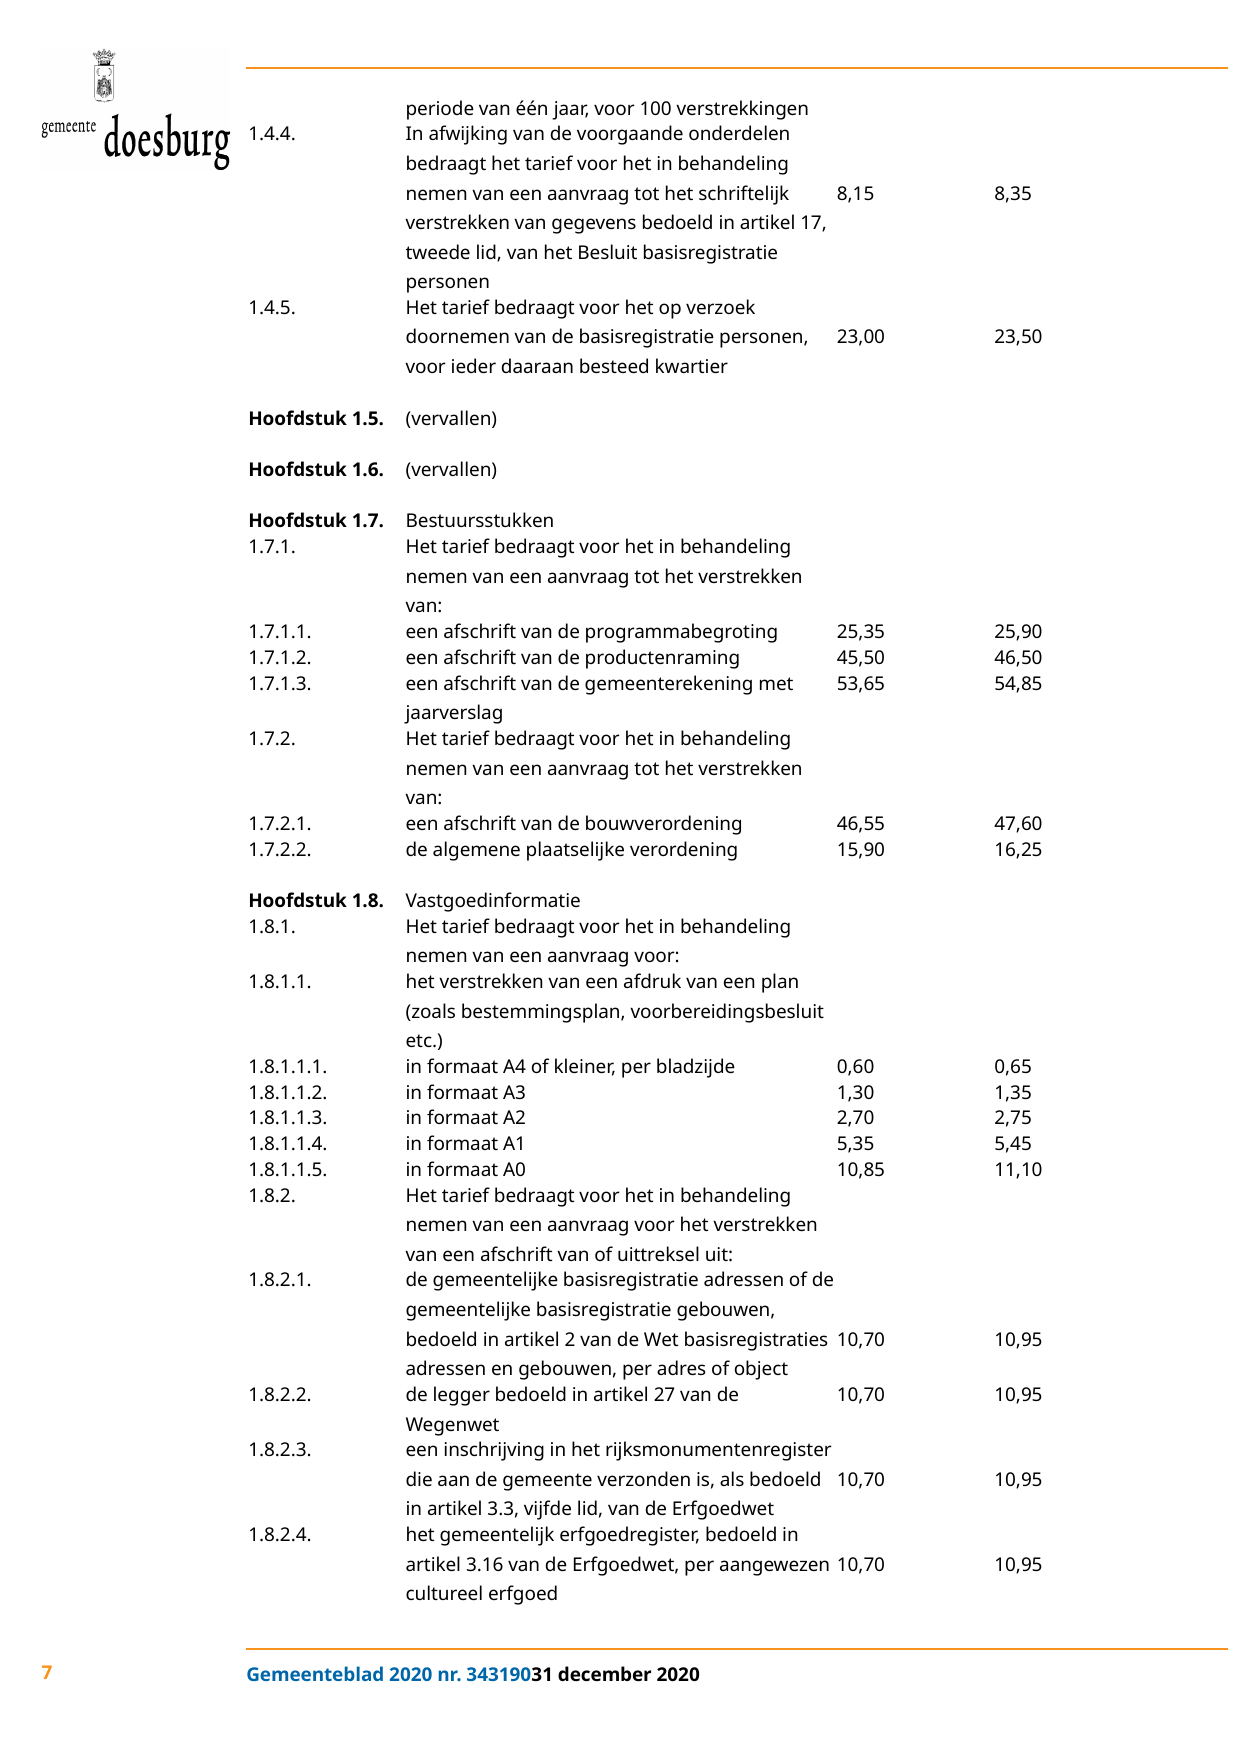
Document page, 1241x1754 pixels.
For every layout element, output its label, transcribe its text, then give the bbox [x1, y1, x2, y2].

table_cell een afschrift van de programmabegroting [405, 618, 837, 644]
table_cell [994, 379, 1152, 405]
table_cell 11,10 [994, 1156, 1152, 1182]
table_cell [837, 431, 994, 456]
table_cell 25,35 [837, 618, 994, 644]
table_cell [248, 431, 405, 456]
table_cell 1.8.2.1. [248, 1267, 405, 1381]
table_cell [248, 861, 405, 887]
table_cell 8,15 [837, 121, 994, 294]
picture [41, 47, 231, 172]
table_cell 10,70 [837, 1381, 994, 1436]
table_cell een inschrijving in het rijksmonumentenregister die aan de gemeente verzonden is, als bedoeld in artikel 3.3, vijfde lid, van de Erfgoedwet [405, 1436, 837, 1521]
table_cell [994, 508, 1152, 533]
table_cell 1.8.2.3. [248, 1436, 405, 1521]
table_cell Bestuursstukken [405, 508, 837, 533]
table_cell 1.8.1.1.4. [248, 1130, 405, 1156]
table_cell 1.8.2. [248, 1182, 405, 1267]
table_cell 0,60 [837, 1053, 994, 1079]
table_cell 47,60 [994, 810, 1152, 836]
table_cell 1.7.2. [248, 725, 405, 810]
table_cell de legger bedoeld in artikel 27 van de Wegenwet [405, 1381, 837, 1436]
table_cell 5,35 [837, 1130, 994, 1156]
table_cell het gemeentelijk erfgoedregister, bedoeld in artikel 3.16 van de Erfgoedwet, per aangewezen cultureel erfgoed [405, 1521, 837, 1606]
table_cell (vervallen) [405, 456, 837, 482]
table_cell [837, 482, 994, 508]
table_cell [994, 95, 1152, 121]
table_cell 10,85 [837, 1156, 994, 1182]
table_cell Hoofdstuk 1.7. [248, 508, 405, 533]
table_cell [994, 534, 1152, 618]
table_cell in formaat A2 [405, 1105, 837, 1130]
table_cell in formaat A3 [405, 1079, 837, 1104]
table_cell Het tarief bedraagt voor het in behandeling nemen van een aanvraag voor: [405, 913, 837, 968]
table_cell [405, 431, 837, 456]
table_cell Hoofdstuk 1.5. [248, 405, 405, 431]
table_cell [994, 482, 1152, 508]
table_cell een afschrift van de productenraming [405, 644, 837, 670]
table_cell 1,30 [837, 1079, 994, 1104]
table_cell 2,70 [837, 1105, 994, 1130]
table_cell 54,85 [994, 670, 1152, 725]
table_cell Vastgoedinformatie [405, 887, 837, 913]
table_cell 46,55 [837, 810, 994, 836]
table_cell 1.8.2.4. [248, 1521, 405, 1606]
table_cell [994, 456, 1152, 482]
table_cell Hoofdstuk 1.6. [248, 456, 405, 482]
table_cell Hoofdstuk 1.8. [248, 887, 405, 913]
table_cell 10,95 [994, 1267, 1152, 1381]
table_cell 1.4.5. [248, 294, 405, 379]
table_cell 1.7.1.2. [248, 644, 405, 670]
table_cell [837, 725, 994, 810]
table_cell 1.8.1.1. [248, 968, 405, 1053]
table_cell [405, 379, 837, 405]
table_cell 1.8.2.2. [248, 1381, 405, 1436]
table_cell [837, 887, 994, 913]
table_cell Het tarief bedraagt voor het in behandeling nemen van een aanvraag tot het verstrekken van: [405, 534, 837, 618]
table_cell de gemeentelijke basisregistratie adressen of de gemeentelijke basisregistratie gebouwen, bedoeld in artikel 2 van de Wet basisregistraties adressen en gebouwen, per adres of object [405, 1267, 837, 1381]
table_cell 23,00 [837, 294, 994, 379]
table_cell Het tarief bedraagt voor het op verzoek doornemen van de basisregistratie personen, voor ieder daaraan besteed kwartier [405, 294, 837, 379]
table_cell 15,90 [837, 836, 994, 861]
table_cell [994, 861, 1152, 887]
table_cell 25,90 [994, 618, 1152, 644]
table_cell een afschrift van de bouwverordening [405, 810, 837, 836]
table_cell [837, 861, 994, 887]
table_cell (vervallen) [405, 405, 837, 431]
table_cell 1.7.1. [248, 534, 405, 618]
table_cell 10,95 [994, 1436, 1152, 1521]
table_cell het verstrekken van een afdruk van een plan (zoals bestemmingsplan, voorbereidingsbesluit etc.) [405, 968, 837, 1053]
table_cell [837, 95, 994, 121]
table_cell een afschrift van de gemeenterekening met jaarverslag [405, 670, 837, 725]
table_cell 2,75 [994, 1105, 1152, 1130]
table_cell [248, 482, 405, 508]
table_cell [837, 534, 994, 618]
table_cell 1.8.1.1.1. [248, 1053, 405, 1079]
table_cell in formaat A0 [405, 1156, 837, 1182]
table_cell in formaat A1 [405, 1130, 837, 1156]
table_cell 1.4.4. [248, 121, 405, 294]
table_cell 1.8.1. [248, 913, 405, 968]
table_cell 10,95 [994, 1381, 1152, 1436]
table_cell 1,35 [994, 1079, 1152, 1104]
table_cell [248, 379, 405, 405]
table_cell [994, 968, 1152, 1053]
table_cell [994, 887, 1152, 913]
table_cell 16,25 [994, 836, 1152, 861]
table_cell 1.8.1.1.2. [248, 1079, 405, 1104]
table_cell 53,65 [837, 670, 994, 725]
table_cell 10,70 [837, 1267, 994, 1381]
table_cell 45,50 [837, 644, 994, 670]
table_cell 0,65 [994, 1053, 1152, 1079]
table_cell [994, 913, 1152, 968]
table_cell [405, 482, 837, 508]
table_cell [994, 405, 1152, 431]
table_cell [837, 913, 994, 968]
table_cell 1.7.1.3. [248, 670, 405, 725]
table_cell 10,95 [994, 1521, 1152, 1606]
table_cell 10,70 [837, 1521, 994, 1606]
table_cell 46,50 [994, 644, 1152, 670]
table_cell Het tarief bedraagt voor het in behandeling nemen van een aanvraag voor het verstrekken van een afschrift van of uittreksel uit: [405, 1182, 837, 1267]
table_cell [837, 1182, 994, 1267]
table_cell [837, 405, 994, 431]
table_cell [994, 725, 1152, 810]
table_cell In afwijking van de voorgaande onderdelen bedraagt het tarief voor het in behandeling nemen van een aanvraag tot het schriftelijk verstrekken van gegevens bedoeld in artikel 17, tweede lid, van het Besluit basisregistratie personen [405, 121, 837, 294]
table_cell 1.7.2.2. [248, 836, 405, 861]
table_cell [994, 431, 1152, 456]
table_cell [837, 456, 994, 482]
table_cell 23,50 [994, 294, 1152, 379]
table_cell periode van één jaar, voor 100 verstrekkingen [405, 95, 837, 121]
table_cell [994, 1182, 1152, 1267]
table_cell [837, 508, 994, 533]
table_cell in formaat A4 of kleiner, per bladzijde [405, 1053, 837, 1079]
table_cell Het tarief bedraagt voor het in behandeling nemen van een aanvraag tot het verstrekken van: [405, 725, 837, 810]
table_cell 1.7.2.1. [248, 810, 405, 836]
table_cell [837, 968, 994, 1053]
table_cell de algemene plaatselijke verordening [405, 836, 837, 861]
table_cell 10,70 [837, 1436, 994, 1521]
table_cell [837, 379, 994, 405]
table_cell 1.8.1.1.5. [248, 1156, 405, 1182]
table_cell [405, 861, 837, 887]
table_cell 1.7.1.1. [248, 618, 405, 644]
table_cell [248, 95, 405, 121]
table_cell 5,45 [994, 1130, 1152, 1156]
table_cell 1.8.1.1.3. [248, 1105, 405, 1130]
table_cell 8,35 [994, 121, 1152, 294]
